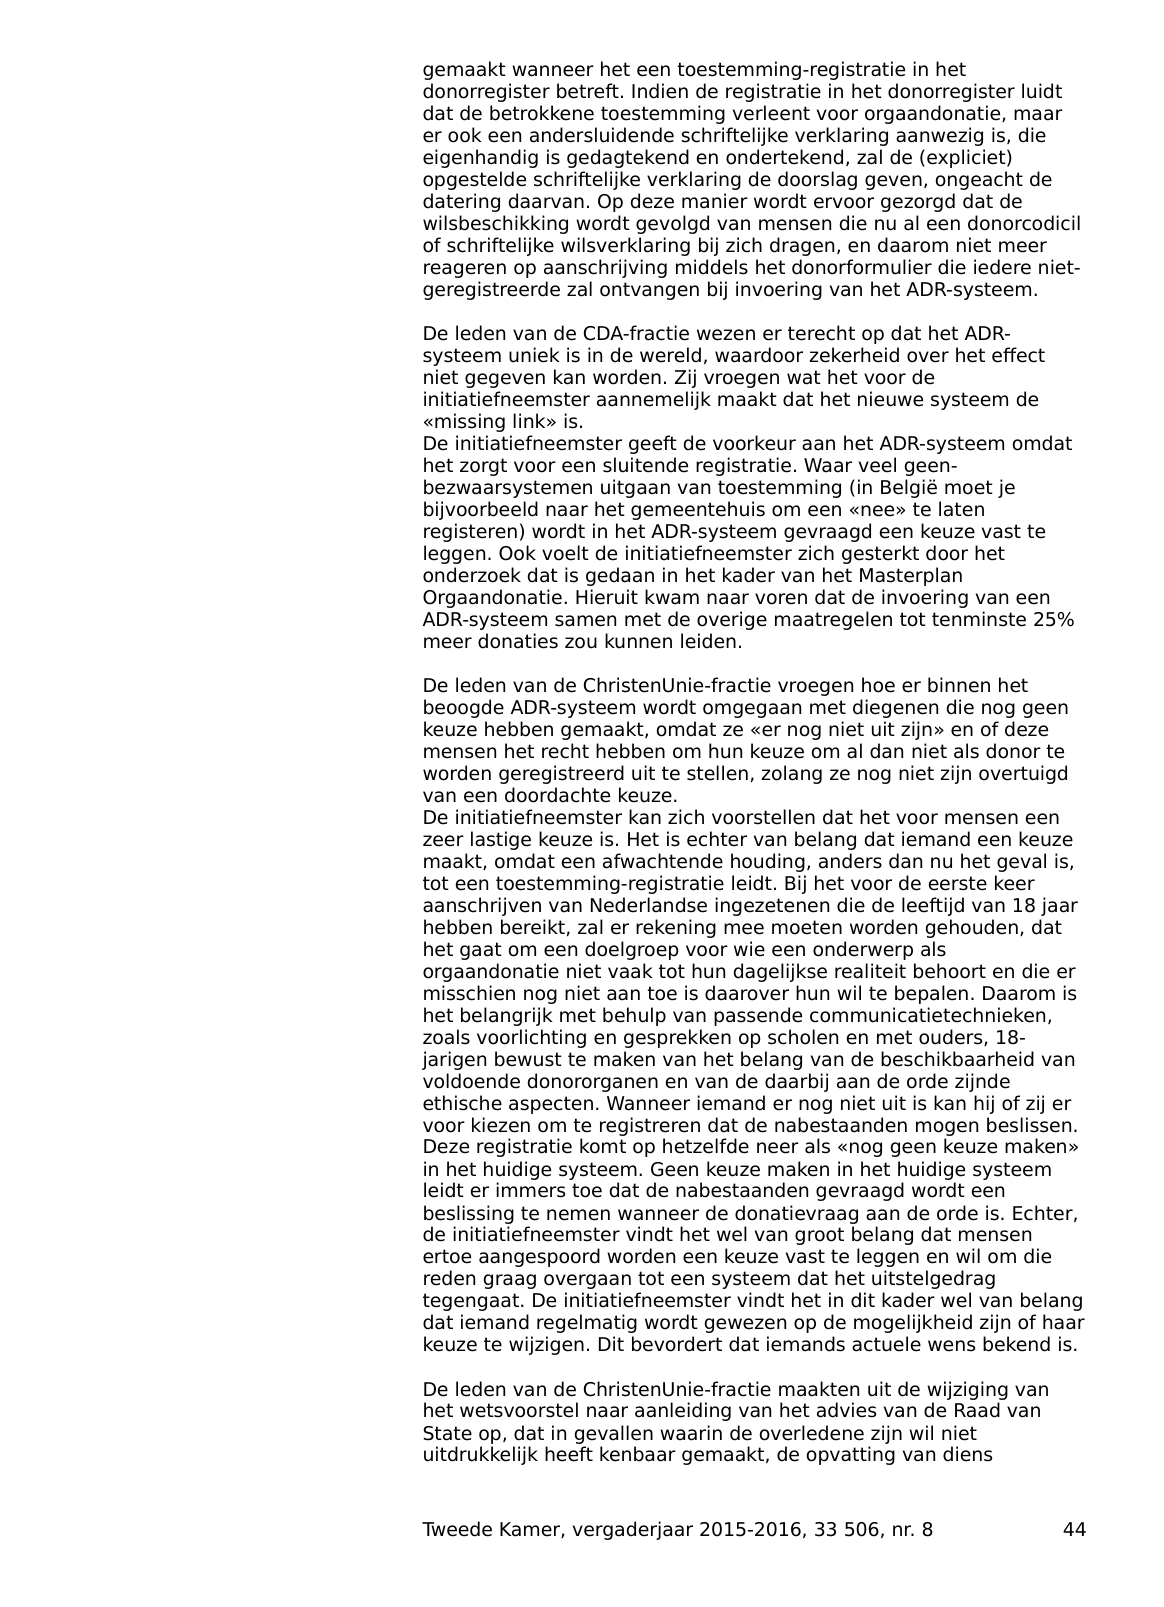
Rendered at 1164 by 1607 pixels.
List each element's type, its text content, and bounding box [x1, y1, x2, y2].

text gemaakt wanneer het een toestemming-registratie in het donorregister betreft. Indien de registratie in het donorregister luidt dat de betrokkene toestemming verleent voor orgaandonatie, maar er ook een andersluidende schriftelijke verklaring aanwezig is, die eigenhandig is gedagtekend en ondertekend, zal de (expliciet) opgestelde schriftelijke verklaring de doorslag geven, ongeacht de datering daarvan. Op deze manier wordt ervoor gezorgd dat de wilsbeschikking wordt gevolgd van mensen die nu al een donorcodicil of schriftelijke wilsverklaring bij zich dragen, en daarom niet meer reageren op aanschrijving middels het donorformulier die iedere niet-geregistreerde zal ontvangen bij invoering van het ADR-systeem. [422, 59, 1087, 301]
text De leden van de ChristenUnie-fractie vroegen hoe er binnen het beoogde ADR-systeem wordt omgegaan met diegenen die nog geen keuze hebben gemaakt, omdat ze «er nog niet uit zijn» en of deze mensen het recht hebben om hun keuze om al dan niet als donor te worden geregistreerd uit te stellen, zolang ze nog niet zijn overtuigd van een doordachte keuze. [422, 675, 1087, 807]
text De leden van de ChristenUnie-fractie maakten uit de wijziging van het wetsvoorstel naar aanleiding van het advies van de Raad van State op, dat in gevallen waarin de overledene zijn wil niet uitdrukkelijk heeft kenbaar gemaakt, de opvatting van diens [422, 1378, 1087, 1466]
text De initiatiefneemster kan zich voorstellen dat het voor mensen een zeer lastige keuze is. Het is echter van belang dat iemand een keuze maakt, omdat een afwachtende houding, anders dan nu het geval is, tot een toestemming-registratie leidt. Bij het voor de eerste keer aanschrijven van Nederlandse ingezetenen die de leeftijd van 18 jaar hebben bereikt, zal er rekening mee moeten worden gehouden, dat het gaat om een doelgroep voor wie een onderwerp als orgaandonatie niet vaak tot hun dagelijkse realiteit behoort en die er misschien nog niet aan toe is daarover hun wil te bepalen. Daarom is het belangrijk met behulp van passende communicatietechnieken, zoals voorlichting en gesprekken op scholen en met ouders, 18-jarigen bewust te maken van het belang van de beschikbaarheid van voldoende donororganen en van de daarbij aan de orde zijnde ethische aspecten. Wanneer iemand er nog niet uit is kan hij of zij er voor kiezen om te registreren dat de nabestaanden mogen beslissen. Deze registratie komt op hetzelfde neer als «nog geen keuze maken» in het huidige systeem. Geen keuze maken in het huidige systeem leidt er immers toe dat de nabestaanden gevraagd wordt een beslissing te nemen wanneer de donatievraag aan de orde is. Echter, de initiatiefneemster vindt het wel van groot belang dat mensen ertoe aangespoord worden een keuze vast te leggen en wil om die reden graag overgaan tot een systeem dat het uitstelgedrag tegengaat. De initiatiefneemster vindt het in dit kader wel van belang dat iemand regelmatig wordt gewezen op de mogelijkheid zijn of haar keuze te wijzigen. Dit bevordert dat iemands actuele wens bekend is. [422, 807, 1087, 1356]
text De leden van de CDA-fractie wezen er terecht op dat het ADR-systeem uniek is in de wereld, waardoor zekerheid over het effect niet gegeven kan worden. Zij vroegen wat het voor de initiatiefneemster aannemelijk maakt dat het nieuwe systeem de «missing link» is. [422, 323, 1087, 433]
text De initiatiefneemster geeft de voorkeur aan het ADR-systeem omdat het zorgt voor een sluitende registratie. Waar veel geen-bezwaarsystemen uitgaan van toestemming (in België moet je bijvoorbeeld naar het gemeentehuis om een «nee» te laten registeren) wordt in het ADR-systeem gevraagd een keuze vast te leggen. Ook voelt de initiatiefneemster zich gesterkt door het onderzoek dat is gedaan in het kader van het Masterplan Orgaandonatie. Hieruit kwam naar voren dat de invoering van een ADR-systeem samen met de overige maatregelen tot tenminste 25% meer donaties zou kunnen leiden. [422, 433, 1087, 653]
